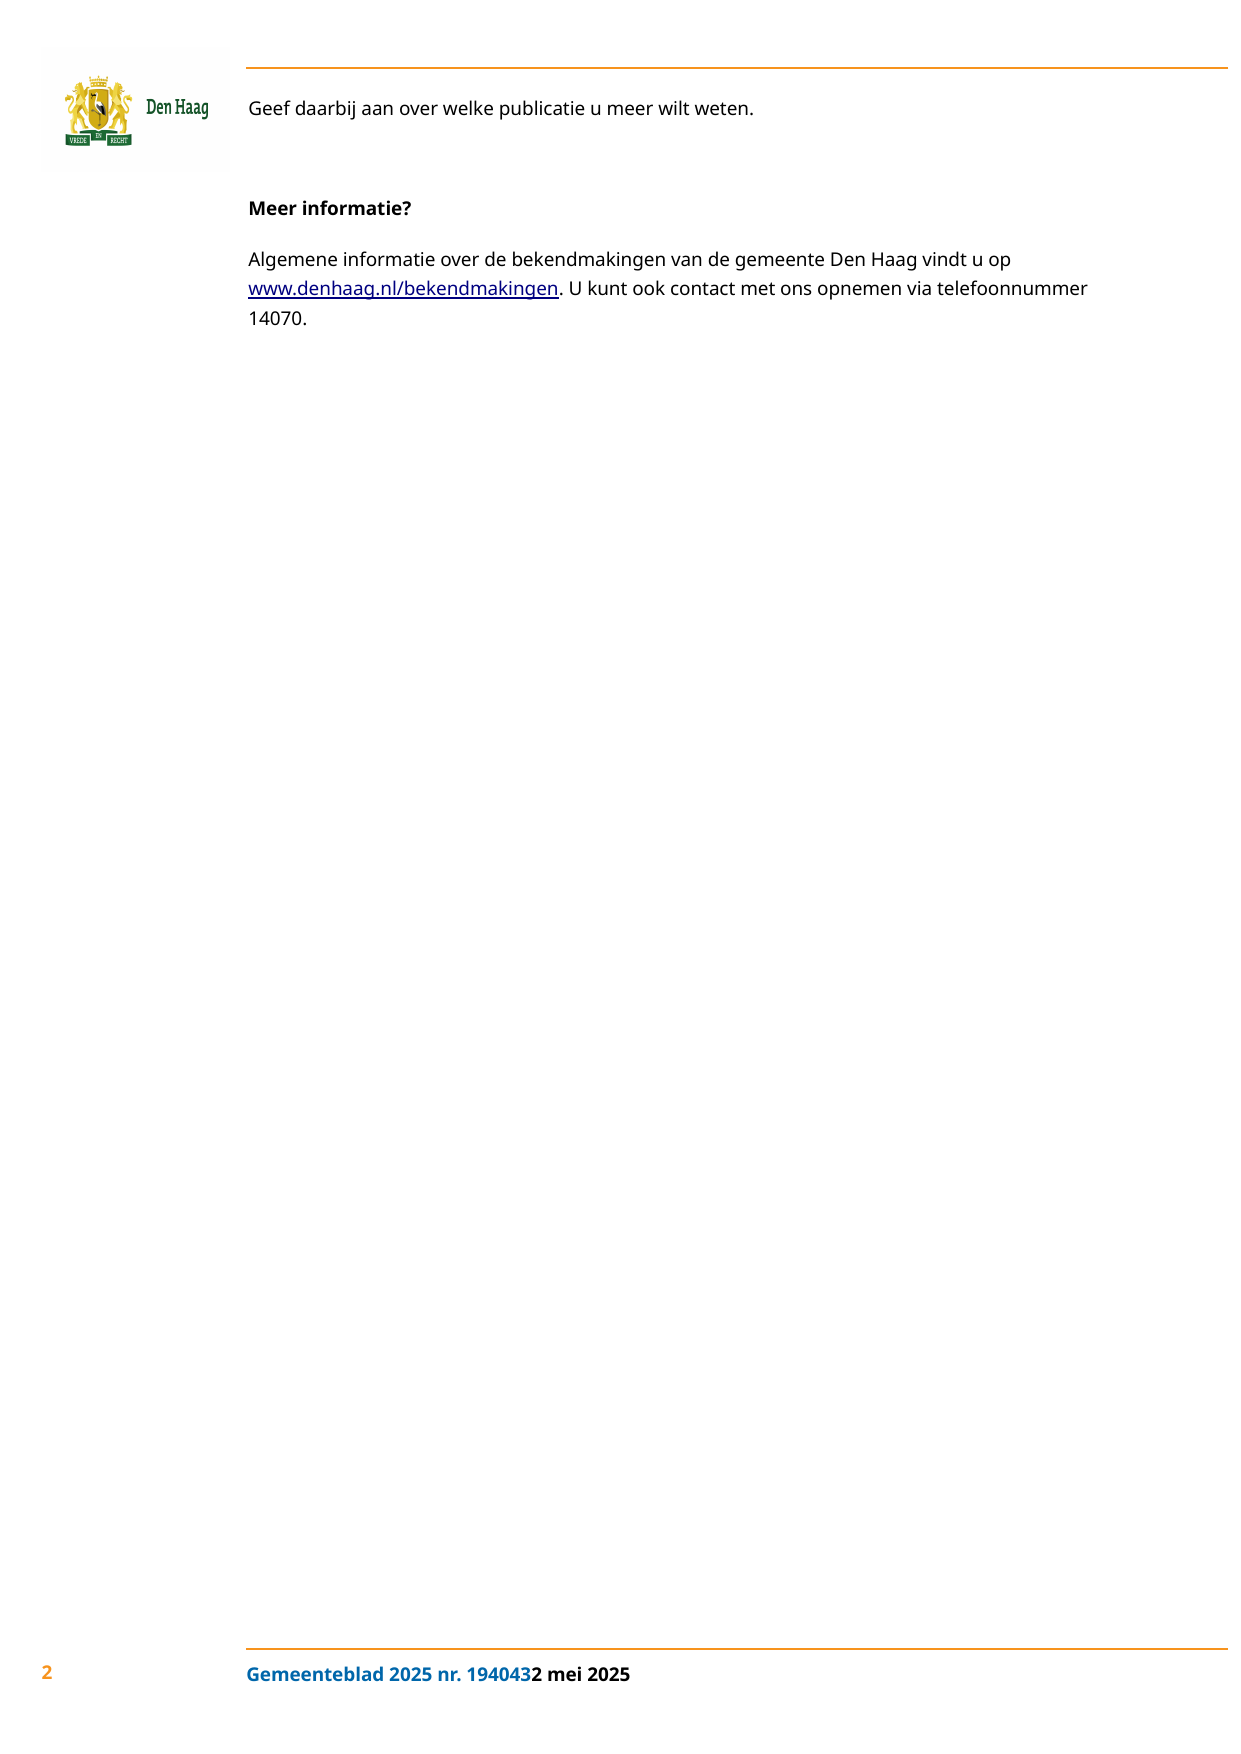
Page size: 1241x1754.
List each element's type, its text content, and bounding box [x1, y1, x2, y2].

text Algemene informatie over de bekendmakingen van de gemeente Den Haag vindt u op www.denhaag.nl/bekendmakingen. U kunt ook contact met ons opnemen via telefoonnummer 14070. [248, 246, 1152, 331]
text Meer informatie? [248, 196, 1152, 221]
text Geef daarbij aan over welke publicatie u meer wilt weten. [248, 95, 1152, 121]
picture [41, 47, 231, 172]
